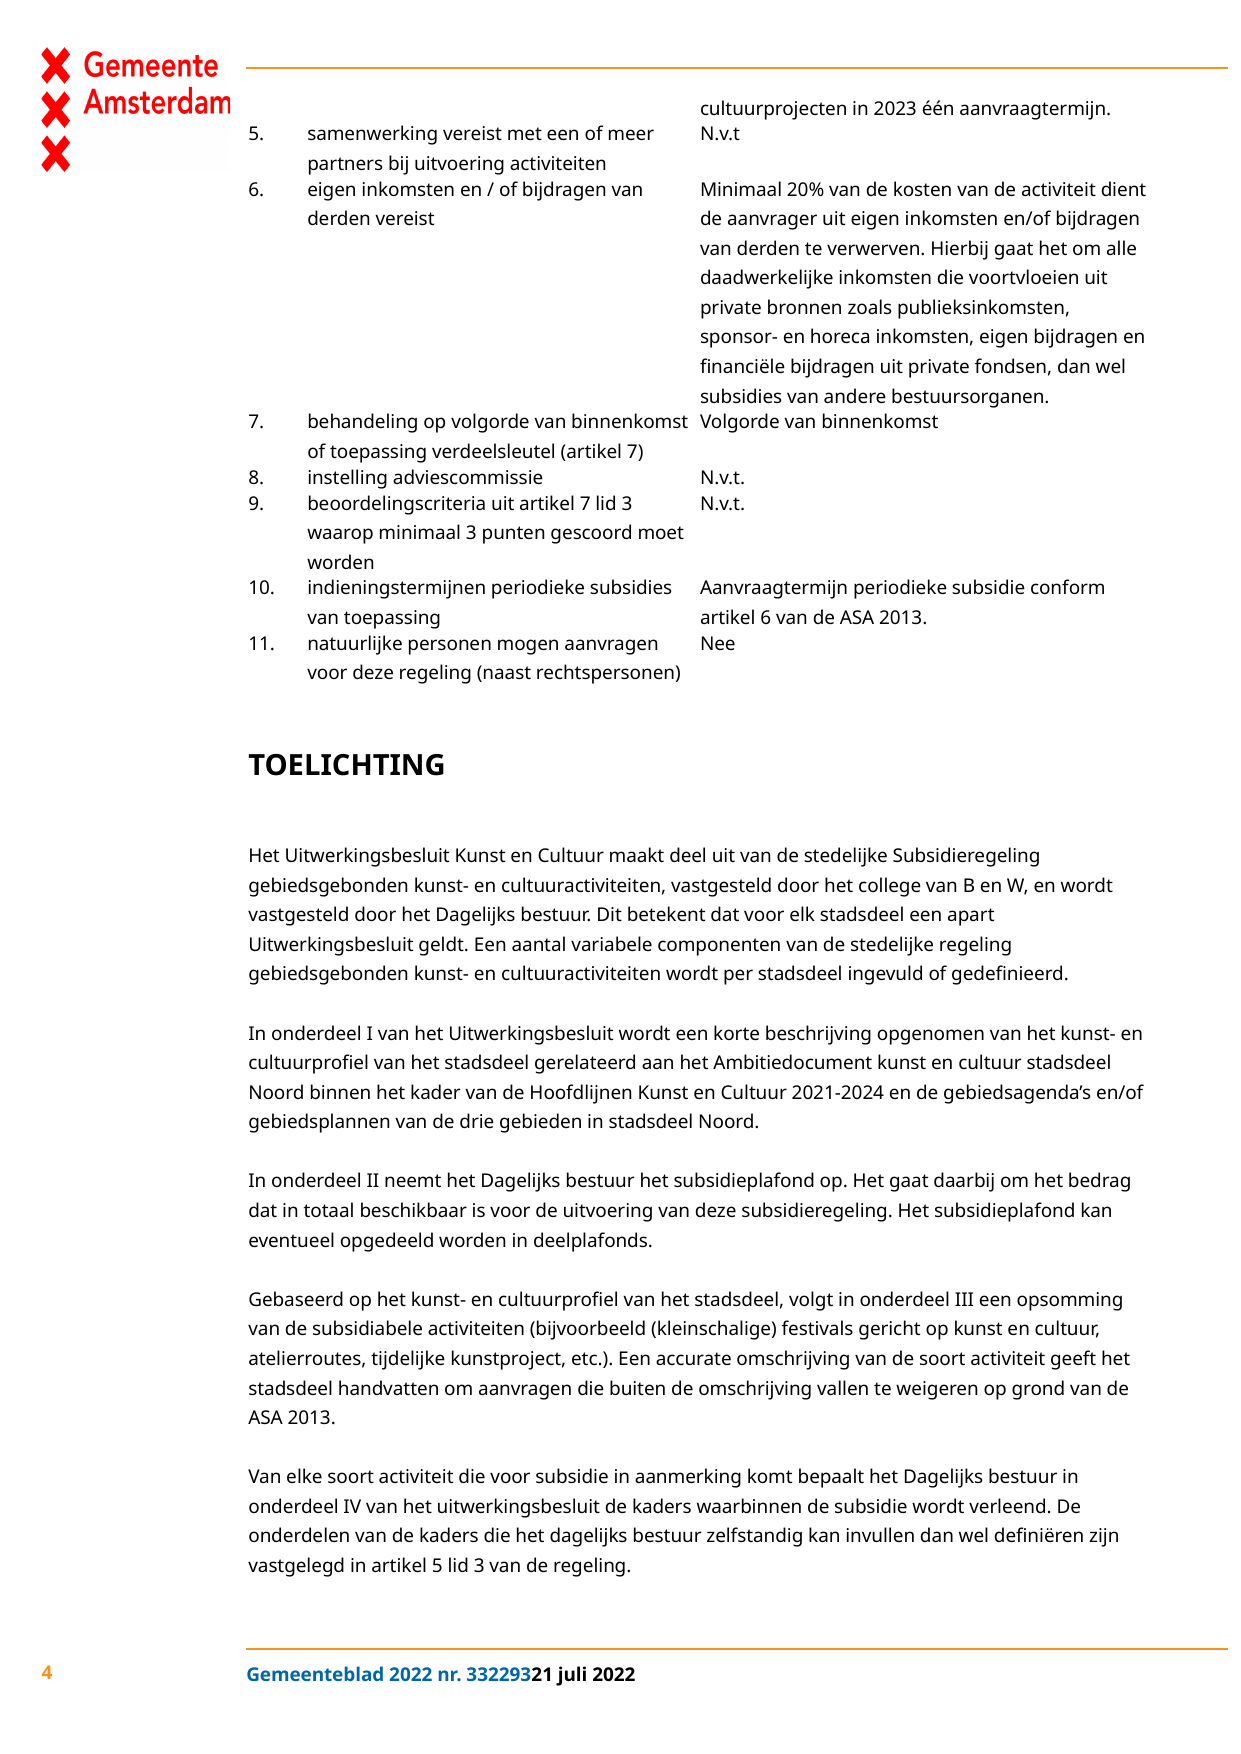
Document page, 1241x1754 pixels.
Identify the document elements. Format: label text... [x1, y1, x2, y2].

table_cell Aanvraagtermijn periodieke subsidie conform artikel 6 van de ASA 2013. [700, 575, 1152, 630]
text Gebaseerd op het kunst- en cultuurprofiel van het stadsdeel, volgt in onderdeel III een opsomming van de subsidiabele activiteiten (bijvoorbeeld (kleinschalige) festivals gericht op kunst en cultuur, atelierroutes, tijdelijke kunstproject, etc.). Een accurate omschrijving van de soort activiteit geeft het stadsdeel handvatten om aanvragen die buiten de omschrijving vallen te weigeren op grond van de ASA 2013. [248, 1286, 1152, 1430]
table_cell Nee [700, 630, 1152, 685]
table_cell beoordelingscriteria uit artikel 7 lid 3 waarop minimaal 3 punten gescoord moet worden [248, 490, 700, 574]
table_cell behandeling op volgorde van binnenkomst of toepassing verdeelsleutel (artikel 7) [248, 409, 700, 464]
table_cell N.v.t [700, 121, 1152, 176]
table_cell eigen inkomsten en / of bijdragen van derden vereist [248, 176, 700, 409]
table_cell N.v.t. [700, 464, 1152, 490]
table_cell [248, 95, 700, 121]
text Het Uitwerkingsbesluit Kunst en Cultuur maakt deel uit van de stedelijke Subsidieregeling gebiedsgebonden kunst- en cultuuractiviteiten, vastgesteld door het college van B en W, en wordt vastgesteld door het Dagelijks bestuur. Dit betekent dat voor elk stadsdeel een apart Uitwerkingsbesluit geldt. Een aantal variabele componenten van de stedelijke regeling gebiedsgebonden kunst- en cultuuractiviteiten wordt per stadsdeel ingevuld of gedefinieerd. [248, 842, 1152, 986]
text Van elke soort activiteit die voor subsidie in aanmerking komt bepaalt het Dagelijks bestuur in onderdeel IV van het uitwerkingsbesluit de kaders waarbinnen de subsidie wordt verleend. De onderdelen van de kaders die het dagelijks bestuur zelfstandig kan invullen dan wel definiëren zijn vastgelegd in artikel 5 lid 3 van de regeling. [248, 1463, 1152, 1578]
table_cell Minimaal 20% van de kosten van de activiteit dient de aanvrager uit eigen inkomsten en/of bijdragen van derden te verwerven. Hierbij gaat het om alle daadwerkelijke inkomsten die voortvloeien uit private bronnen zoals publieksinkomsten, sponsor- en horeca inkomsten, eigen bijdragen en financiële bijdragen uit private fondsen, dan wel subsidies van andere bestuursorganen. [700, 176, 1152, 409]
text In onderdeel II neemt het Dagelijks bestuur het subsidieplafond op. Het gaat daarbij om het bedrag dat in totaal beschikbaar is voor de uitvoering van deze subsidieregeling. Het subsidieplafond kan eventueel opgedeeld worden in deelplafonds. [248, 1168, 1152, 1252]
table_cell natuurlijke personen mogen aanvragen voor deze regeling (naast rechtspersonen) [248, 630, 700, 685]
table_cell N.v.t. [700, 490, 1152, 574]
table_cell instelling adviescommissie [248, 464, 700, 490]
text TOELICHTING [248, 744, 1152, 783]
table_cell cultuurprojecten in 2023 één aanvraagtermijn. [700, 95, 1152, 121]
text In onderdeel I van het Uitwerkingsbesluit wordt een korte beschrijving opgenomen van het kunst- en cultuurprofiel van het stadsdeel gerelateerd aan het Ambitiedocument kunst en cultuur stadsdeel Noord binnen het kader van de Hoofdlijnen Kunst en Cultuur 2021-2024 en de gebiedsagenda’s en/of gebiedsplannen van de drie gebieden in stadsdeel Noord. [248, 1020, 1152, 1134]
table_cell Volgorde van binnenkomst [700, 409, 1152, 464]
picture [41, 47, 231, 172]
table_cell indieningstermijnen periodieke subsidies van toepassing [248, 575, 700, 630]
table_cell samenwerking vereist met een of meer partners bij uitvoering activiteiten [248, 121, 700, 176]
